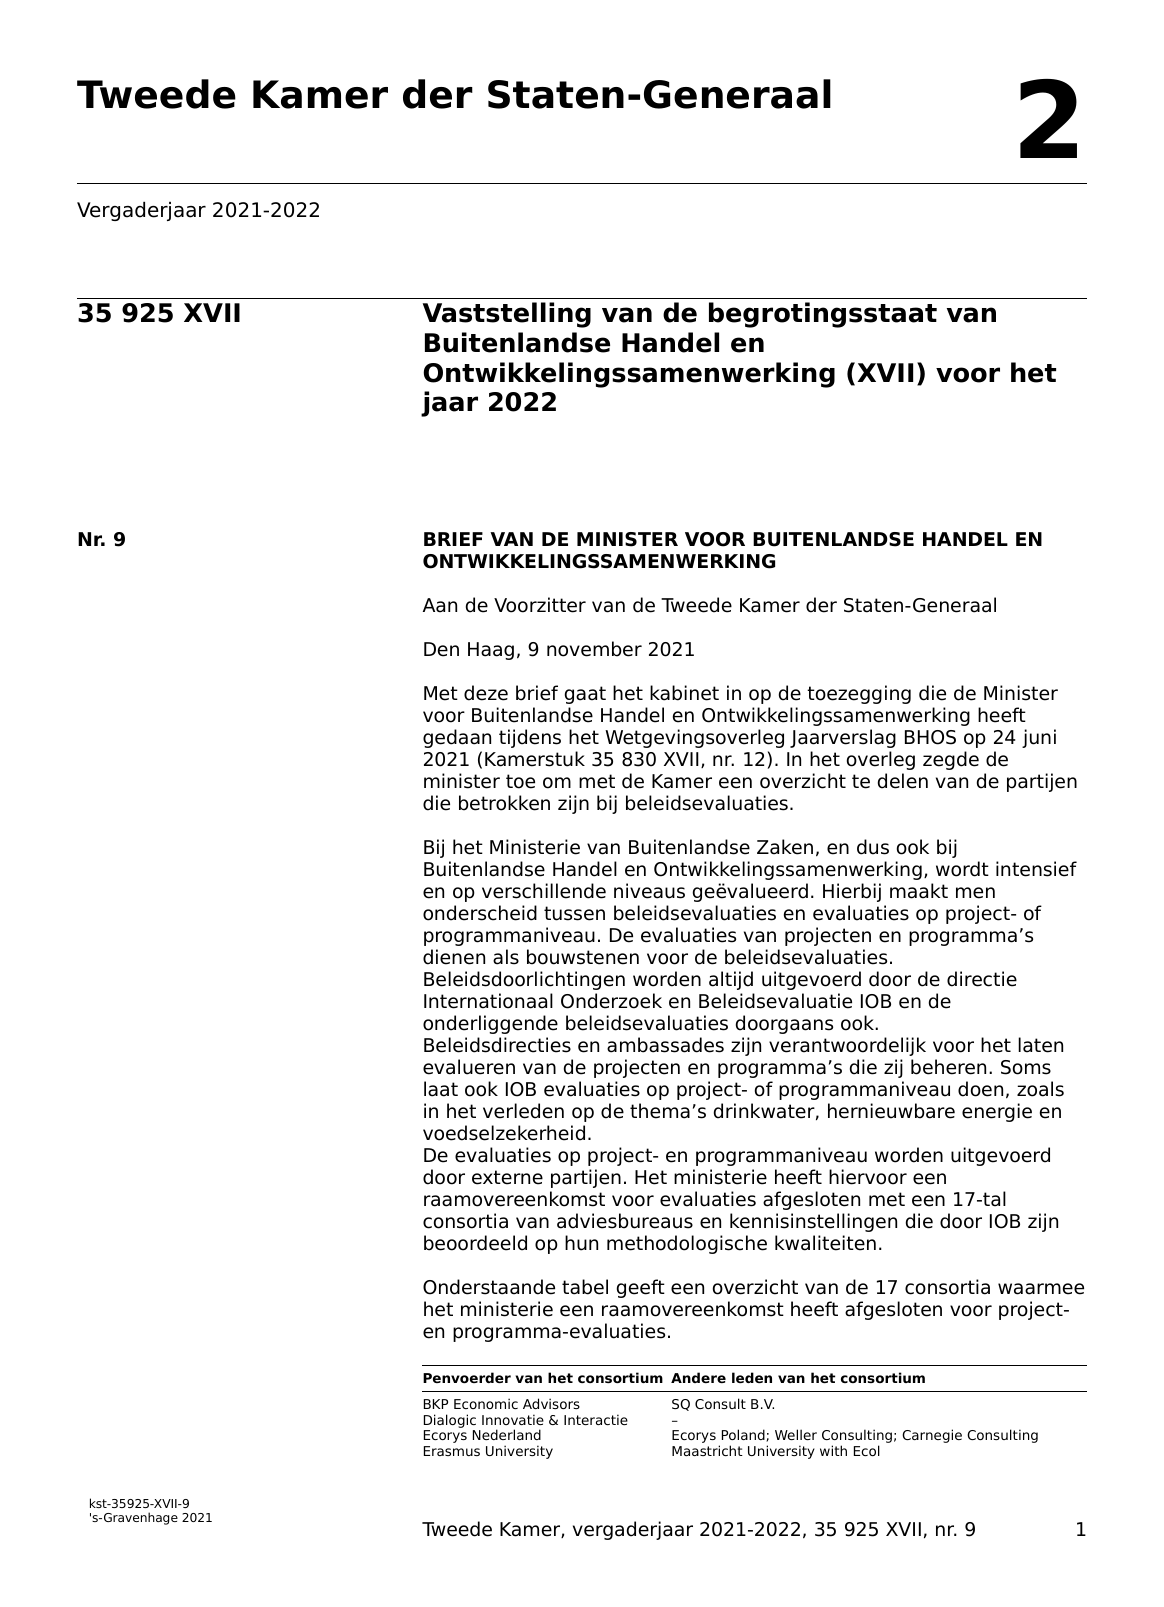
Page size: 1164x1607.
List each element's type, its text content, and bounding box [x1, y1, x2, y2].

text Beleidsdirecties en ambassades zijn verantwoordelijk voor het laten evalueren van de projecten en programma’s die zij beheren. Soms laat ook IOB evaluaties op project- of programmaniveau doen, zoals in het verleden op de thema’s drinkwater, hernieuwbare energie en voedselzekerheid. [422, 1035, 1087, 1145]
text Onderstaande tabel geeft een overzicht van de 17 consortia waarmee het ministerie een raamovereenkomst heeft afgesloten voor project- en programma-evaluaties. [422, 1277, 1087, 1343]
table_cell – [665, 1413, 1087, 1428]
table_cell Ecorys Poland; Weller Consulting; Carnegie Consulting [665, 1428, 1087, 1444]
text 's-Gravenhage 2021 [88, 1511, 323, 1525]
text kst-35925-XVII-9 [88, 1497, 323, 1511]
table_header 2 [886, 59, 1087, 183]
table_cell Dialogic Innovatie & Interactie [422, 1413, 665, 1428]
table_cell Vergaderjaar 2021-2022 [77, 184, 1087, 298]
table_header Andere leden van het consortium [665, 1366, 1087, 1391]
table_cell Erasmus University [422, 1444, 665, 1460]
table_header Tweede Kamer der Staten-Generaal [77, 59, 886, 183]
table_cell Maastricht University with Ecol [665, 1444, 1087, 1460]
subtitle 35 925 XVII Vaststelling van de begrotingsstaat van Buitenlandse Handel en Ontwikkelingssamenwerking (XVII) voor het jaar 2022 [77, 299, 1087, 418]
subtitle Nr. 9 BRIEF VAN DE MINISTER VOOR BUITENLANDSE HANDEL EN ONTWIKKELINGSSAMENWERKING [77, 529, 1087, 573]
text Beleidsdoorlichtingen worden altijd uitgevoerd door de directie Internationaal Onderzoek en Beleidsevaluatie IOB en de onderliggende beleidsevaluaties doorgaans ook. [422, 969, 1087, 1035]
text Aan de Voorzitter van de Tweede Kamer der Staten-Generaal [422, 595, 1087, 617]
table_cell SQ Consult B.V. [665, 1392, 1087, 1412]
text Met deze brief gaat het kabinet in op de toezegging die de Minister voor Buitenlandse Handel en Ontwikkelingssamenwerking heeft gedaan tijdens het Wetgevingsoverleg Jaarverslag BHOS op 24 juni 2021 (Kamerstuk 35 830 XVII, nr. 12). In het overleg zegde de minister toe om met de Kamer een overzicht te delen van de partijen die betrokken zijn bij beleidsevaluaties. [422, 683, 1087, 815]
table_cell Ecorys Nederland [422, 1428, 665, 1444]
table_header Penvoerder van het consortium [422, 1366, 665, 1391]
text Bij het Ministerie van Buitenlandse Zaken, en dus ook bij Buitenlandse Handel en Ontwikkelingssamenwerking, wordt intensief en op verschillende niveaus geëvalueerd. Hierbij maakt men onderscheid tussen beleidsevaluaties en evaluaties op project- of programmaniveau. De evaluaties van projecten en programma’s dienen als bouwstenen voor de beleidsevaluaties. [422, 837, 1087, 969]
text De evaluaties op project- en programmaniveau worden uitgevoerd door externe partijen. Het ministerie heeft hiervoor een raamovereenkomst voor evaluaties afgesloten met een 17-tal consortia van adviesbureaus en kennisinstellingen die door IOB zijn beoordeeld op hun methodologische kwaliteiten. [422, 1145, 1087, 1255]
text Den Haag, 9 november 2021 [422, 639, 1087, 661]
table_cell BKP Economic Advisors [422, 1392, 665, 1412]
